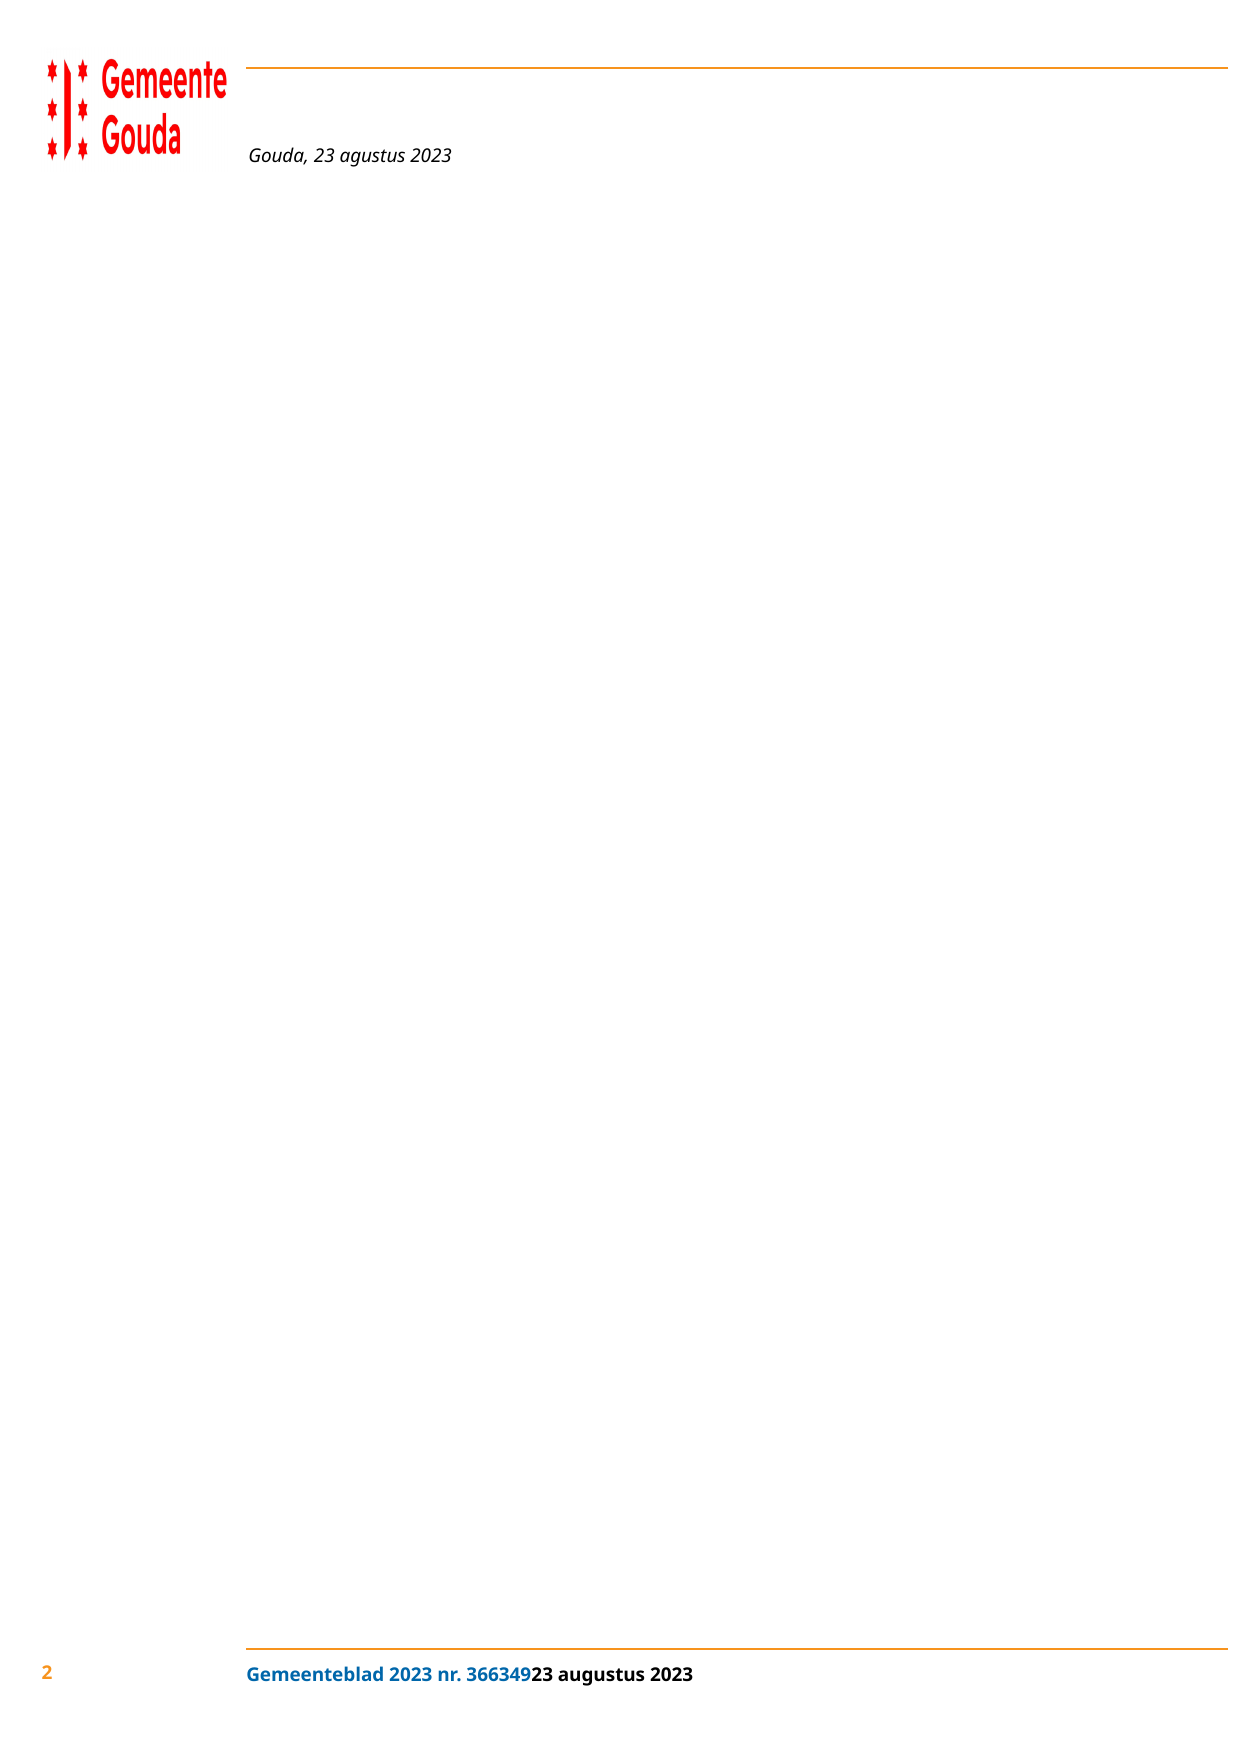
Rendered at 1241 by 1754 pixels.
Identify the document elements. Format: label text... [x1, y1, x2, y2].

text Gouda, 23 agustus 2023 [248, 143, 1152, 168]
picture [41, 47, 231, 172]
